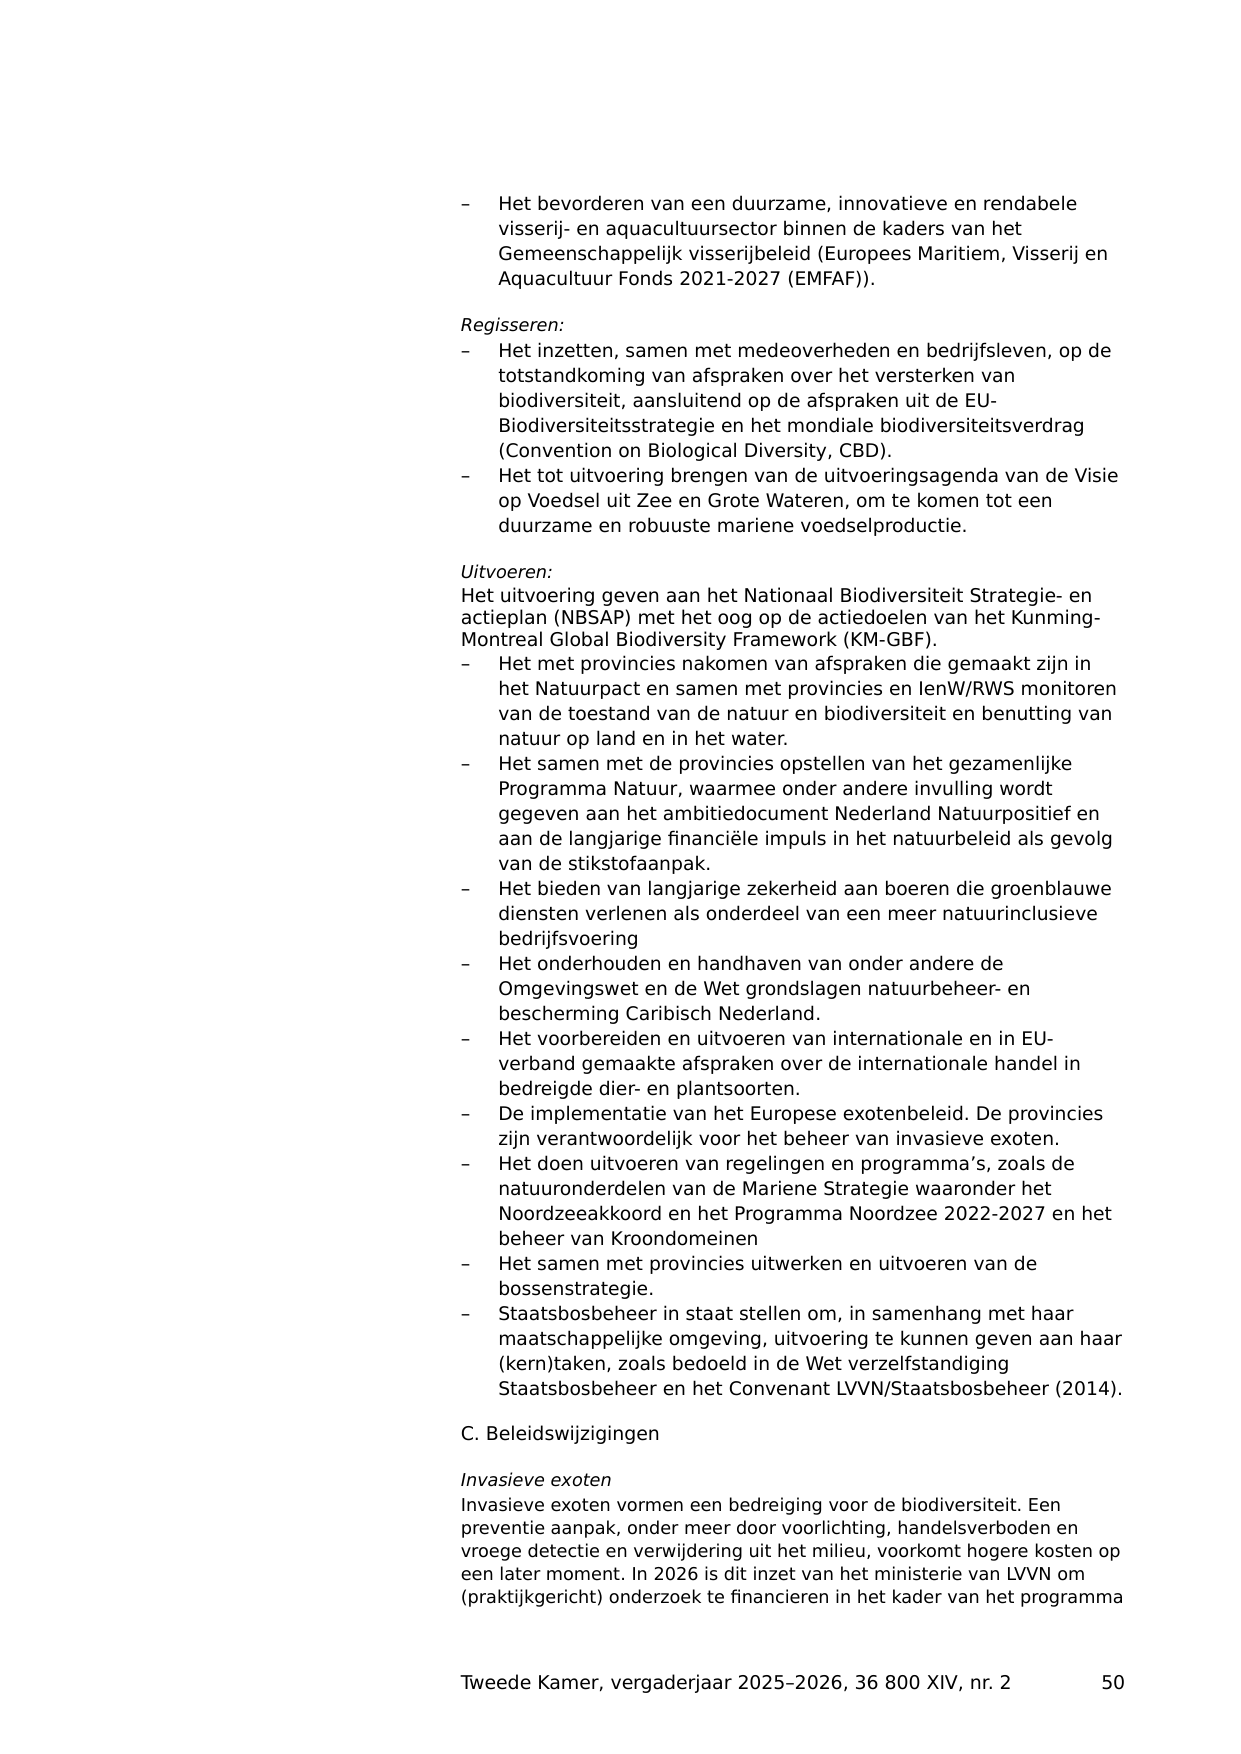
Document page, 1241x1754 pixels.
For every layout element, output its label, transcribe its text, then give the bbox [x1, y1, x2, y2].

list Het samen met provincies uitwerken en uitvoeren van de bossenstrategie. [461, 1251, 1125, 1301]
list Het inzetten, samen met medeoverheden en bedrijfsleven, op de totstandkoming van afspraken over het versterken van biodiversiteit, aansluitend op de afspraken uit de EU-Biodiversiteitsstrategie en het mondiale biodiversiteitsverdrag (Convention on Biological Diversity, CBD). [461, 338, 1125, 463]
text Invasieve exoten [461, 1468, 1125, 1491]
list Staatsbosbeheer in staat stellen om, in samenhang met haar maatschappelijke omgeving, uitvoering te kunnen geven aan haar (kern)taken, zoals bedoeld in de Wet verzelfstandiging Staatsbosbeheer en het Convenant LVVN/Staatsbosbeheer (2014). [461, 1301, 1125, 1401]
list Het voorbereiden en uitvoeren van internationale en in EU-verband gemaakte afspraken over de internationale handel in bedreigde dier- en plantsoorten. [461, 1026, 1125, 1101]
list Het doen uitvoeren van regelingen en programma’s, zoals de natuuronderdelen van de Mariene Strategie waaronder het Noordzeeakkoord en het Programma Noordzee 2022-2027 en het beheer van Kroondomeinen [461, 1151, 1125, 1251]
text Regisseren: [461, 313, 1125, 336]
text Invasieve exoten vormen een bedreiging voor de biodiversiteit. Een preventie aanpak, onder meer door voorlichting, handelsverboden en vroege detectie en verwijdering uit het milieu, voorkomt hogere kosten op een later moment. In 2026 is dit inzet van het ministerie van LVVN om (praktijkgericht) onderzoek te financieren in het kader van het programma [461, 1493, 1125, 1608]
list Het onderhouden en handhaven van onder andere de Omgevingswet en de Wet grondslagen natuurbeheer- en bescherming Caribisch Nederland. [461, 951, 1125, 1026]
list Het bevorderen van een duurzame, innovatieve en rendabele visserij- en aquacultuursector binnen de kaders van het Gemeenschappelijk visserijbeleid (Europees Maritiem, Visserij en Aquacultuur Fonds 2021-2027 (EMFAF)). [461, 191, 1125, 291]
list Het met provincies nakomen van afspraken die gemaakt zijn in het Natuurpact en samen met provincies en IenW/RWS monitoren van de toestand van de natuur en biodiversiteit en benutting van natuur op land en in het water. [461, 651, 1125, 751]
text Uitvoeren: [461, 560, 1125, 583]
list Het bieden van langjarige zekerheid aan boeren die groenblauwe diensten verlenen als onderdeel van een meer natuurinclusieve bedrijfsvoering [461, 876, 1125, 951]
list Het samen met de provincies opstellen van het gezamenlijke Programma Natuur, waarmee onder andere invulling wordt gegeven aan het ambitiedocument Nederland Natuurpositief en aan de langjarige financiële impuls in het natuurbeleid als gevolg van de stikstofaanpak. [461, 751, 1125, 876]
title C. Beleidswijzigingen [461, 1423, 1125, 1444]
text Het uitvoering geven aan het Nationaal Biodiversiteit Strategie- en actieplan (NBSAP) met het oog op de actiedoelen van het Kunming-Montreal Global Biodiversity Framework (KM-GBF). [461, 585, 1125, 651]
list Het tot uitvoering brengen van de uitvoeringsagenda van de Visie op Voedsel uit Zee en Grote Wateren, om te komen tot een duurzame en robuuste mariene voedselproductie. [461, 463, 1125, 538]
list De implementatie van het Europese exotenbeleid. De provincies zijn verantwoordelijk voor het beheer van invasieve exoten. [461, 1101, 1125, 1151]
